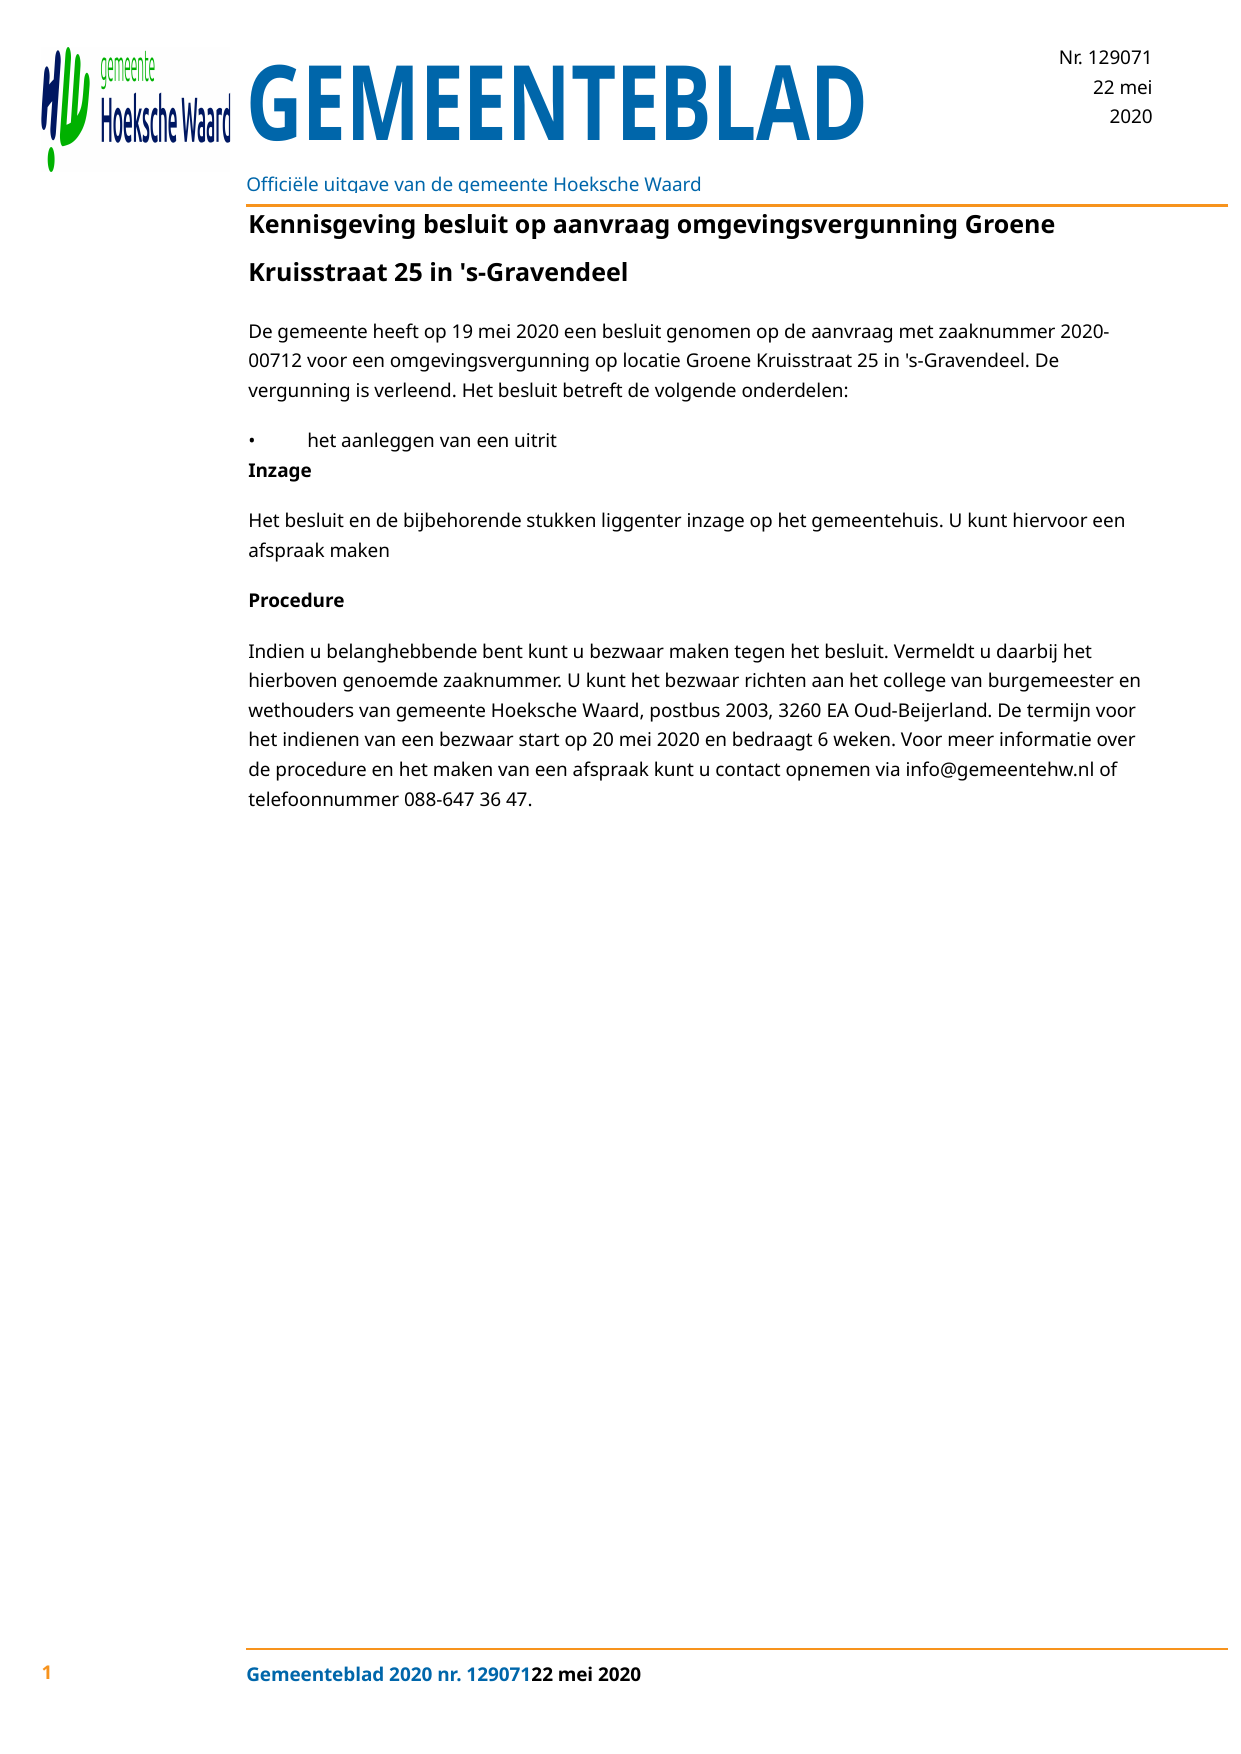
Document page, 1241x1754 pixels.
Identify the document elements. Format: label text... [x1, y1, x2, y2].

text De gemeente heeft op 19 mei 2020 een besluit genomen op de aanvraag met zaaknummer 2020-00712 voor een omgevingsvergunning op locatie Groene Kruisstraat 25 in 's-Gravendeel. De vergunning is verleend. Het besluit betreft de volgende onderdelen: [248, 318, 1152, 403]
text Het besluit en de bijbehorende stukken liggenter inzage op het gemeentehuis. U kunt hiervoor een afspraak maken [248, 507, 1152, 563]
text Inzage [248, 457, 1152, 483]
text Indien u belanghebbende bent kunt u bezwaar maken tegen het besluit. Vermeldt u daarbij het hierboven genoemde zaaknummer. U kunt het bezwaar richten aan het college van burgemeester en wethouders van gemeente Hoeksche Waard, postbus 2003, 3260 EA Oud-Beijerland. De termijn voor het indienen van een bezwaar start op 20 mei 2020 en bedraagt 6 weken. Voor meer informatie over de procedure en het maken van een afspraak kunt u contact opnemen via info@gemeentehw.nl of telefoonnummer 088-647 36 47. [248, 638, 1152, 812]
text Kennisgeving besluit op aanvraag omgevingsvergunning Groene Kruisstraat 25 in 's-Gravendeel [248, 207, 1152, 288]
picture [41, 47, 231, 172]
text Procedure [248, 587, 1152, 613]
list het aanleggen van een uitrit [248, 427, 1152, 453]
